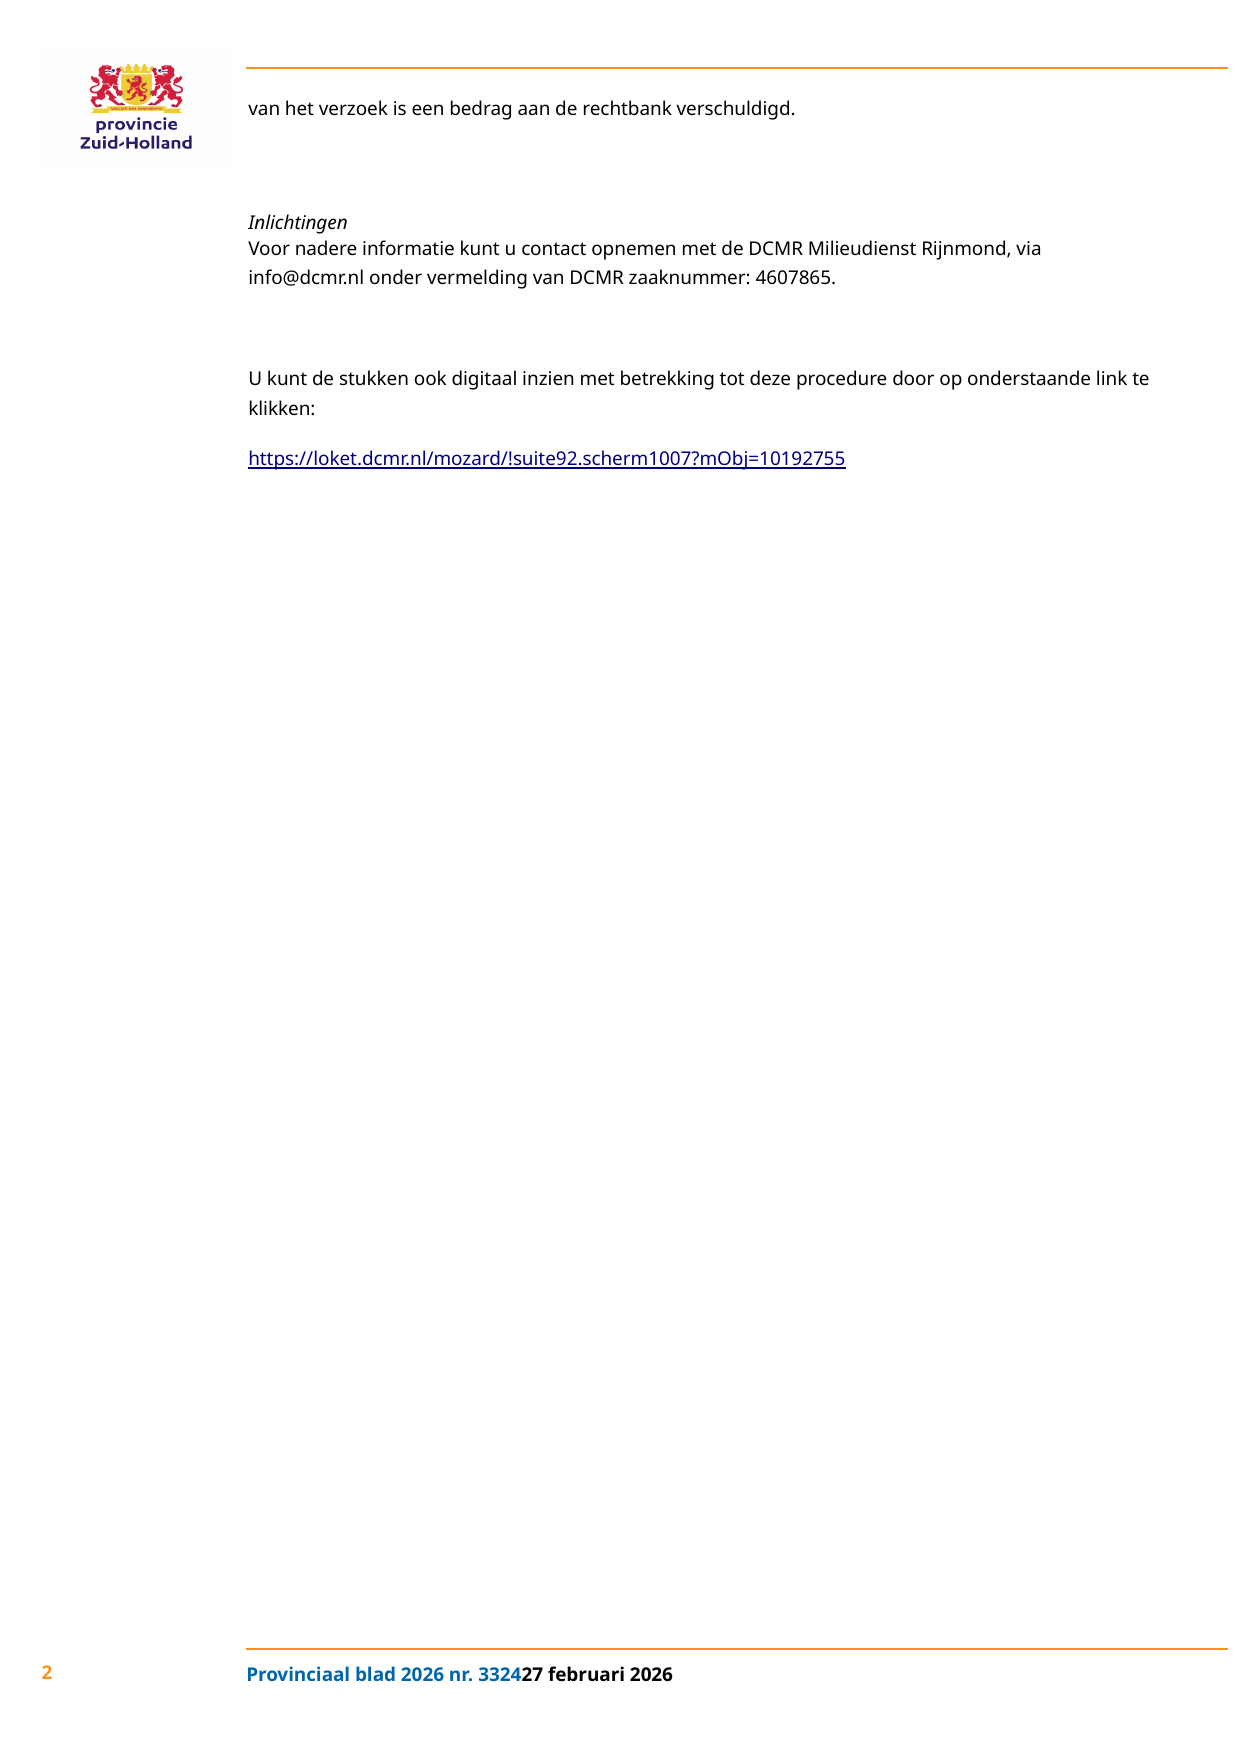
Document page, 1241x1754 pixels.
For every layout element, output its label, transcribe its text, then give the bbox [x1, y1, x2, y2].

text Voor nadere informatie kunt u contact opnemen met de DCMR Milieudienst Rijnmond, via info@dcmr.nl onder vermelding van DCMR zaaknummer: 4607865. [248, 235, 1152, 290]
text U kunt de stukken ook digitaal inzien met betrekking tot deze procedure door op onderstaande link te klikken: [248, 365, 1152, 421]
text https://loket.dcmr.nl/mozard/!suite92.scherm1007?mObj=10192755 [248, 445, 1152, 471]
text Inlichtingen [248, 209, 1152, 235]
text van het verzoek is een bedrag aan de rechtbank verschuldigd. [248, 95, 1152, 121]
picture [41, 47, 231, 172]
